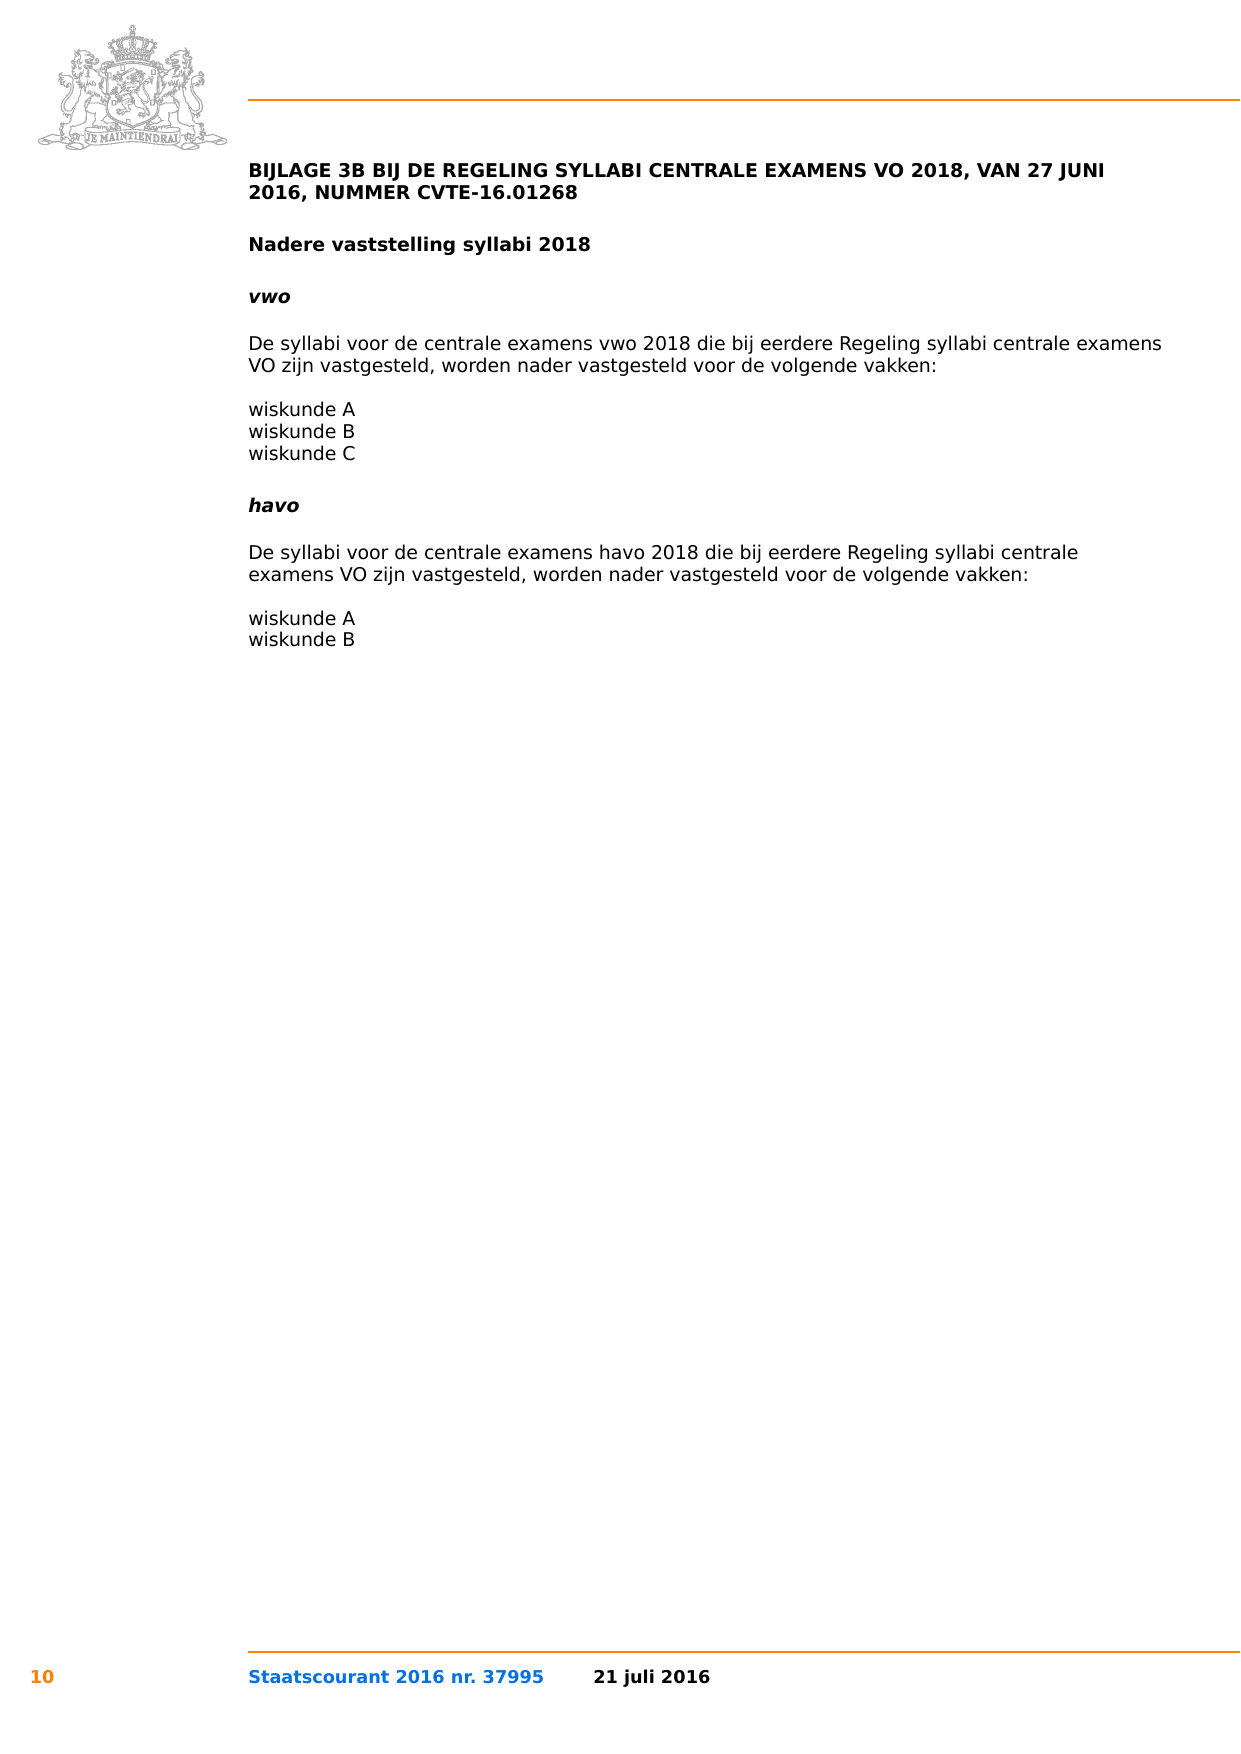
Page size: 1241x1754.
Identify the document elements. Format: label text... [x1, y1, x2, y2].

text De syllabi voor de centrale examens vwo 2018 die bij eerdere Regeling syllabi centrale examens VO zijn vastgesteld, worden nader vastgesteld voor de volgende vakken: [248, 333, 1163, 377]
text wiskunde A [248, 399, 1163, 421]
text wiskunde C [248, 443, 1163, 464]
text wiskunde A [248, 607, 1163, 629]
text De syllabi voor de centrale examens havo 2018 die bij eerdere Regeling syllabi centrale examens VO zijn vastgesteld, worden nader vastgesteld voor de volgende vakken: [248, 542, 1163, 586]
subtitle BIJLAGE 3B BIJ DE REGELING SYLLABI CENTRALE EXAMENS VO 2018, VAN 27 JUNI 2016, NUMMER CVTE-16.01268 [248, 160, 1163, 204]
subtitle havo [248, 494, 1163, 517]
subtitle Nadere vaststelling syllabi 2018 [248, 234, 1163, 256]
subtitle vwo [248, 286, 1163, 308]
text wiskunde B [248, 629, 1163, 651]
text wiskunde B [248, 421, 1163, 443]
picture [38, 25, 227, 150]
